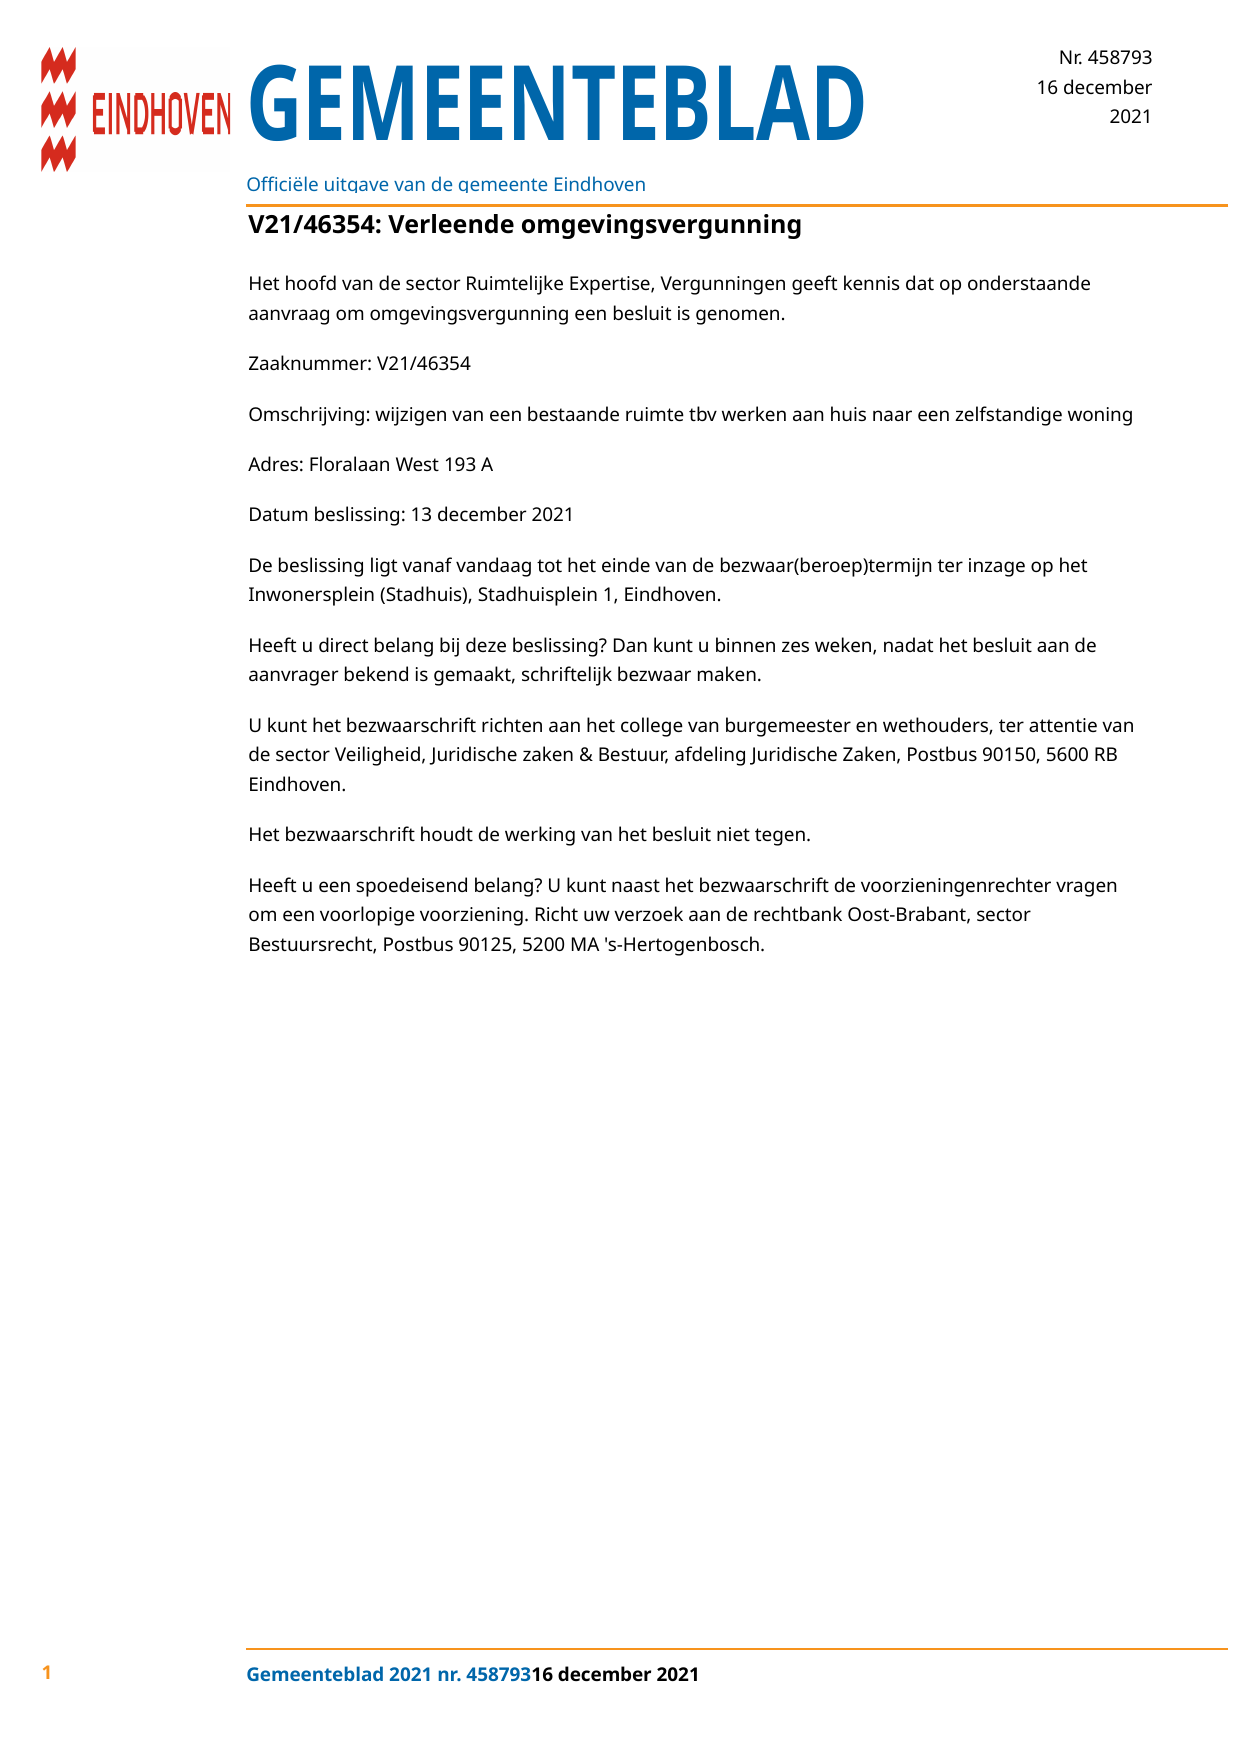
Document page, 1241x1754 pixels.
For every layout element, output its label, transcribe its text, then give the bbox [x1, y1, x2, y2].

text Heeft u een spoedeisend belang? U kunt naast het bezwaarschrift de voorzieningenrechter vragen om een voorlopige voorziening. Richt uw verzoek aan de rechtbank Oost-Brabant, sector Bestuursrecht, Postbus 90125, 5200 MA 's-Hertogenbosch. [248, 872, 1152, 957]
text U kunt het bezwaarschrift richten aan het college van burgemeester en wethouders, ter attentie van de sector Veiligheid, Juridische zaken & Bestuur, afdeling Juridische Zaken, Postbus 90150, 5600 RB Eindhoven. [248, 712, 1152, 797]
text Adres: Floralaan West 193 A [248, 451, 1152, 477]
text Zaaknummer: V21/46354 [248, 350, 1152, 376]
text Heeft u direct belang bij deze beslissing? Dan kunt u binnen zes weken, nadat het besluit aan de aanvrager bekend is gemaakt, schriftelijk bezwaar maken. [248, 632, 1152, 687]
text Het bezwaarschrift houdt de werking van het besluit niet tegen. [248, 822, 1152, 847]
text V21/46354: Verleende omgevingsvergunning [248, 207, 1152, 241]
text De beslissing ligt vanaf vandaag tot het einde van de bezwaar(beroep)termijn ter inzage op het Inwonersplein (Stadhuis), Stadhuisplein 1, Eindhoven. [248, 552, 1152, 607]
text Het hoofd van de sector Ruimtelijke Expertise, Vergunningen geeft kennis dat op onderstaande aanvraag om omgevingsvergunning een besluit is genomen. [248, 270, 1152, 326]
text Datum beslissing: 13 december 2021 [248, 502, 1152, 527]
picture [41, 47, 231, 172]
text Omschrijving: wijzigen van een bestaande ruimte tbv werken aan huis naar een zelfstandige woning [248, 401, 1152, 426]
